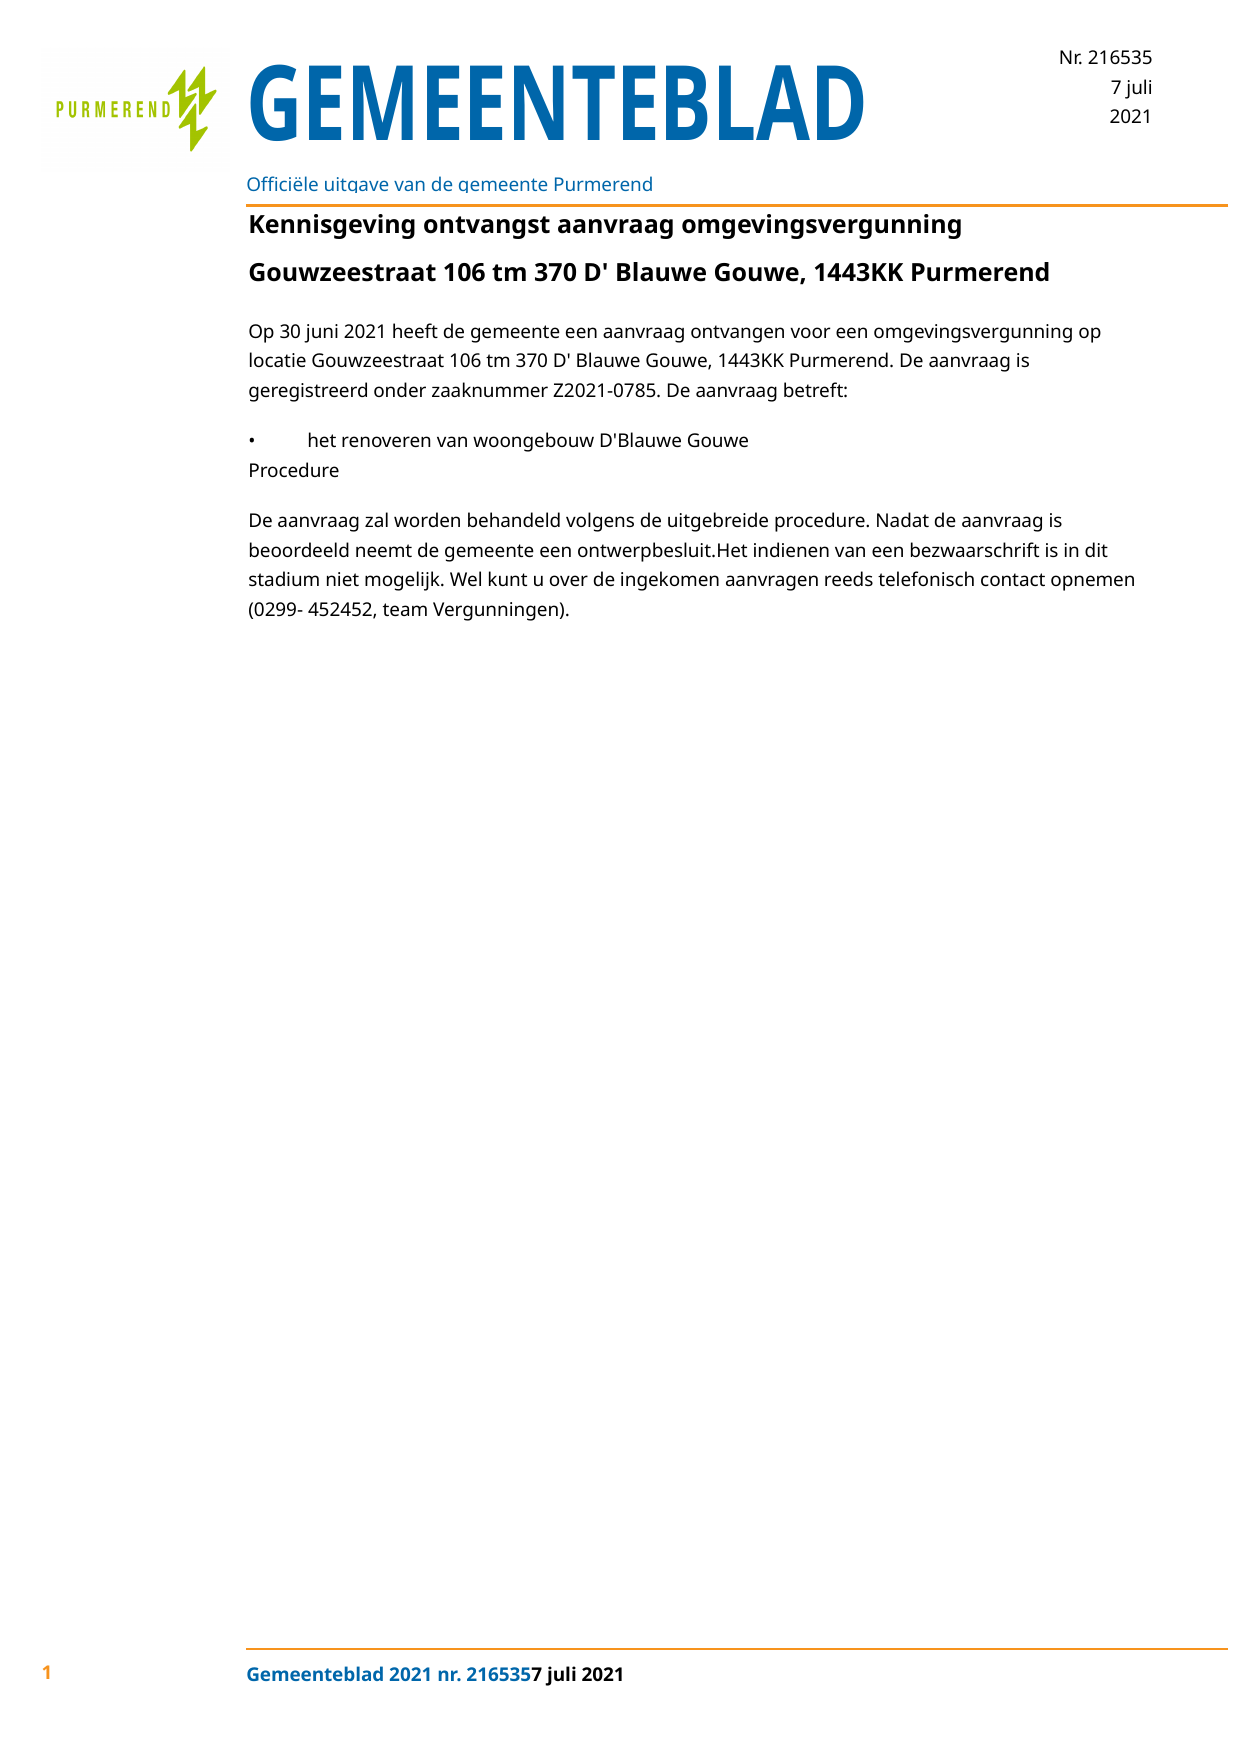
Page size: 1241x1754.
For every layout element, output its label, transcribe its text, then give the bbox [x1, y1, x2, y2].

text Procedure [248, 457, 1152, 483]
text Kennisgeving ontvangst aanvraag omgevingsvergunning Gouwzeestraat 106 tm 370 D' Blauwe Gouwe, 1443KK Purmerend [248, 207, 1152, 288]
text De aanvraag zal worden behandeld volgens de uitgebreide procedure. Nadat de aanvraag is beoordeeld neemt de gemeente een ontwerpbesluit.Het indienen van een bezwaarschrift is in dit stadium niet mogelijk. Wel kunt u over de ingekomen aanvragen reeds telefonisch contact opnemen (0299- 452452, team Vergunningen). [248, 507, 1152, 622]
text Op 30 juni 2021 heeft de gemeente een aanvraag ontvangen voor een omgevingsvergunning op locatie Gouwzeestraat 106 tm 370 D' Blauwe Gouwe, 1443KK Purmerend. De aanvraag is geregistreerd onder zaaknummer Z2021-0785. De aanvraag betreft: [248, 318, 1152, 403]
picture [41, 47, 231, 172]
list het renoveren van woongebouw D'Blauwe Gouwe [248, 427, 1152, 453]
